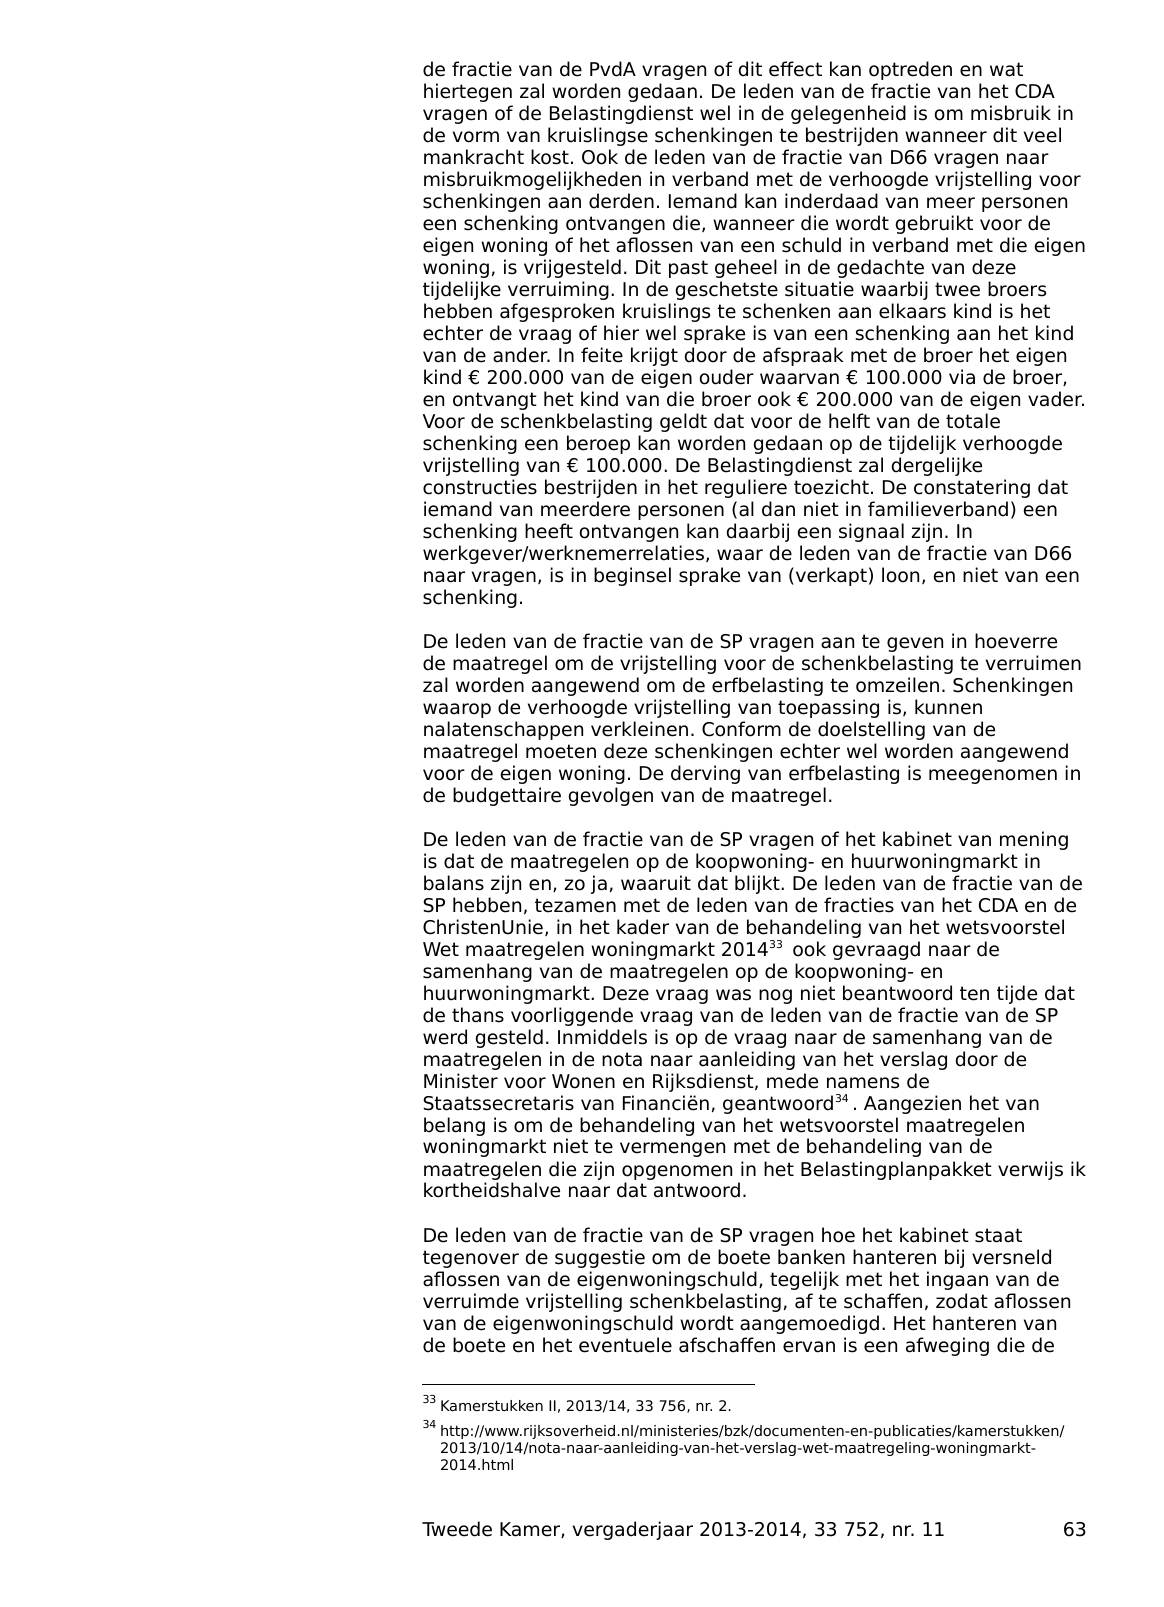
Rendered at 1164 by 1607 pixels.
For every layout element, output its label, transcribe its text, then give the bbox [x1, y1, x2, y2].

text http://www.rijksoverheid.nl/ministeries/bzk/documenten-en-publicaties/kamerstukken/2013/10/14/nota-naar-aanleiding-van-het-verslag-wet-maatregeling-woningmarkt-2014.html [422, 1418, 1087, 1474]
text De leden van de fractie van de SP vragen hoe het kabinet staat tegenover de suggestie om de boete banken hanteren bij versneld aflossen van de eigenwoningschuld, tegelijk met het ingaan van de verruimde vrijstelling schenkbelasting, af te schaffen, zodat aflossen van de eigenwoningschuld wordt aangemoedigd. Het hanteren van de boete en het eventuele afschaffen ervan is een afweging die de [422, 1224, 1087, 1356]
text de fractie van de PvdA vragen of dit effect kan optreden en wat hiertegen zal worden gedaan. De leden van de fractie van het CDA vragen of de Belastingdienst wel in de gelegenheid is om misbruik in de vorm van kruislingse schenkingen te bestrijden wanneer dit veel mankracht kost. Ook de leden van de fractie van D66 vragen naar misbruikmogelijkheden in verband met de verhoogde vrijstelling voor schenkingen aan derden. Iemand kan inderdaad van meer personen een schenking ontvangen die, wanneer die wordt gebruikt voor de eigen woning of het aflossen van een schuld in verband met die eigen woning, is vrijgesteld. Dit past geheel in de gedachte van deze tijdelijke verruiming. In de geschetste situatie waarbij twee broers hebben afgesproken kruislings te schenken aan elkaars kind is het echter de vraag of hier wel sprake is van een schenking aan het kind van de ander. In feite krijgt door de afspraak met de broer het eigen kind € 200.000 van de eigen ouder waarvan € 100.000 via de broer, en ontvangt het kind van die broer ook € 200.000 van de eigen vader. Voor de schenkbelasting geldt dat voor de helft van de totale schenking een beroep kan worden gedaan op de tijdelijk verhoogde vrijstelling van € 100.000. De Belastingdienst zal dergelijke constructies bestrijden in het reguliere toezicht. De constatering dat iemand van meerdere personen (al dan niet in familieverband) een schenking heeft ontvangen kan daarbij een signaal zijn. In werkgever/werknemerrelaties, waar de leden van de fractie van D66 naar vragen, is in beginsel sprake van (verkapt) loon, en niet van een schenking. [422, 59, 1087, 608]
text De leden van de fractie van de SP vragen aan te geven in hoeverre de maatregel om de vrijstelling voor de schenkbelasting te verruimen zal worden aangewend om de erfbelasting te omzeilen. Schenkingen waarop de verhoogde vrijstelling van toepassing is, kunnen nalatenschappen verkleinen. Conform de doelstelling van de maatregel moeten deze schenkingen echter wel worden aangewend voor de eigen woning. De derving van erfbelasting is meegenomen in de budgettaire gevolgen van de maatregel. [422, 631, 1087, 807]
text De leden van de fractie van de SP vragen of het kabinet van mening is dat de maatregelen op de koopwoning- en huurwoningmarkt in balans zijn en, zo ja, waaruit dat blijkt. De leden van de fractie van de SP hebben, tezamen met de leden van de fracties van het CDA en de ChristenUnie, in het kader van de behandeling van het wetsvoorstel Wet maatregelen woningmarkt 2014 ook gevraagd naar de samenhang van de maatregelen op de koopwoning- en huurwoningmarkt. Deze vraag was nog niet beantwoord ten tijde dat de thans voorliggende vraag van de leden van de fractie van de SP werd gesteld. Inmiddels is op de vraag naar de samenhang van de maatregelen in de nota naar aanleiding van het verslag door de Minister voor Wonen en Rijksdienst, mede namens de Staatssecretaris van Financiën, geantwoord. Aangezien het van belang is om de behandeling van het wetsvoorstel maatregelen woningmarkt niet te vermengen met de behandeling van de maatregelen die zijn opgenomen in het Belastingplanpakket verwijs ik kortheidshalve naar dat antwoord. [422, 829, 1087, 1202]
text Kamerstukken II, 2013/14, 33 756, nr. 2. [422, 1393, 1087, 1416]
